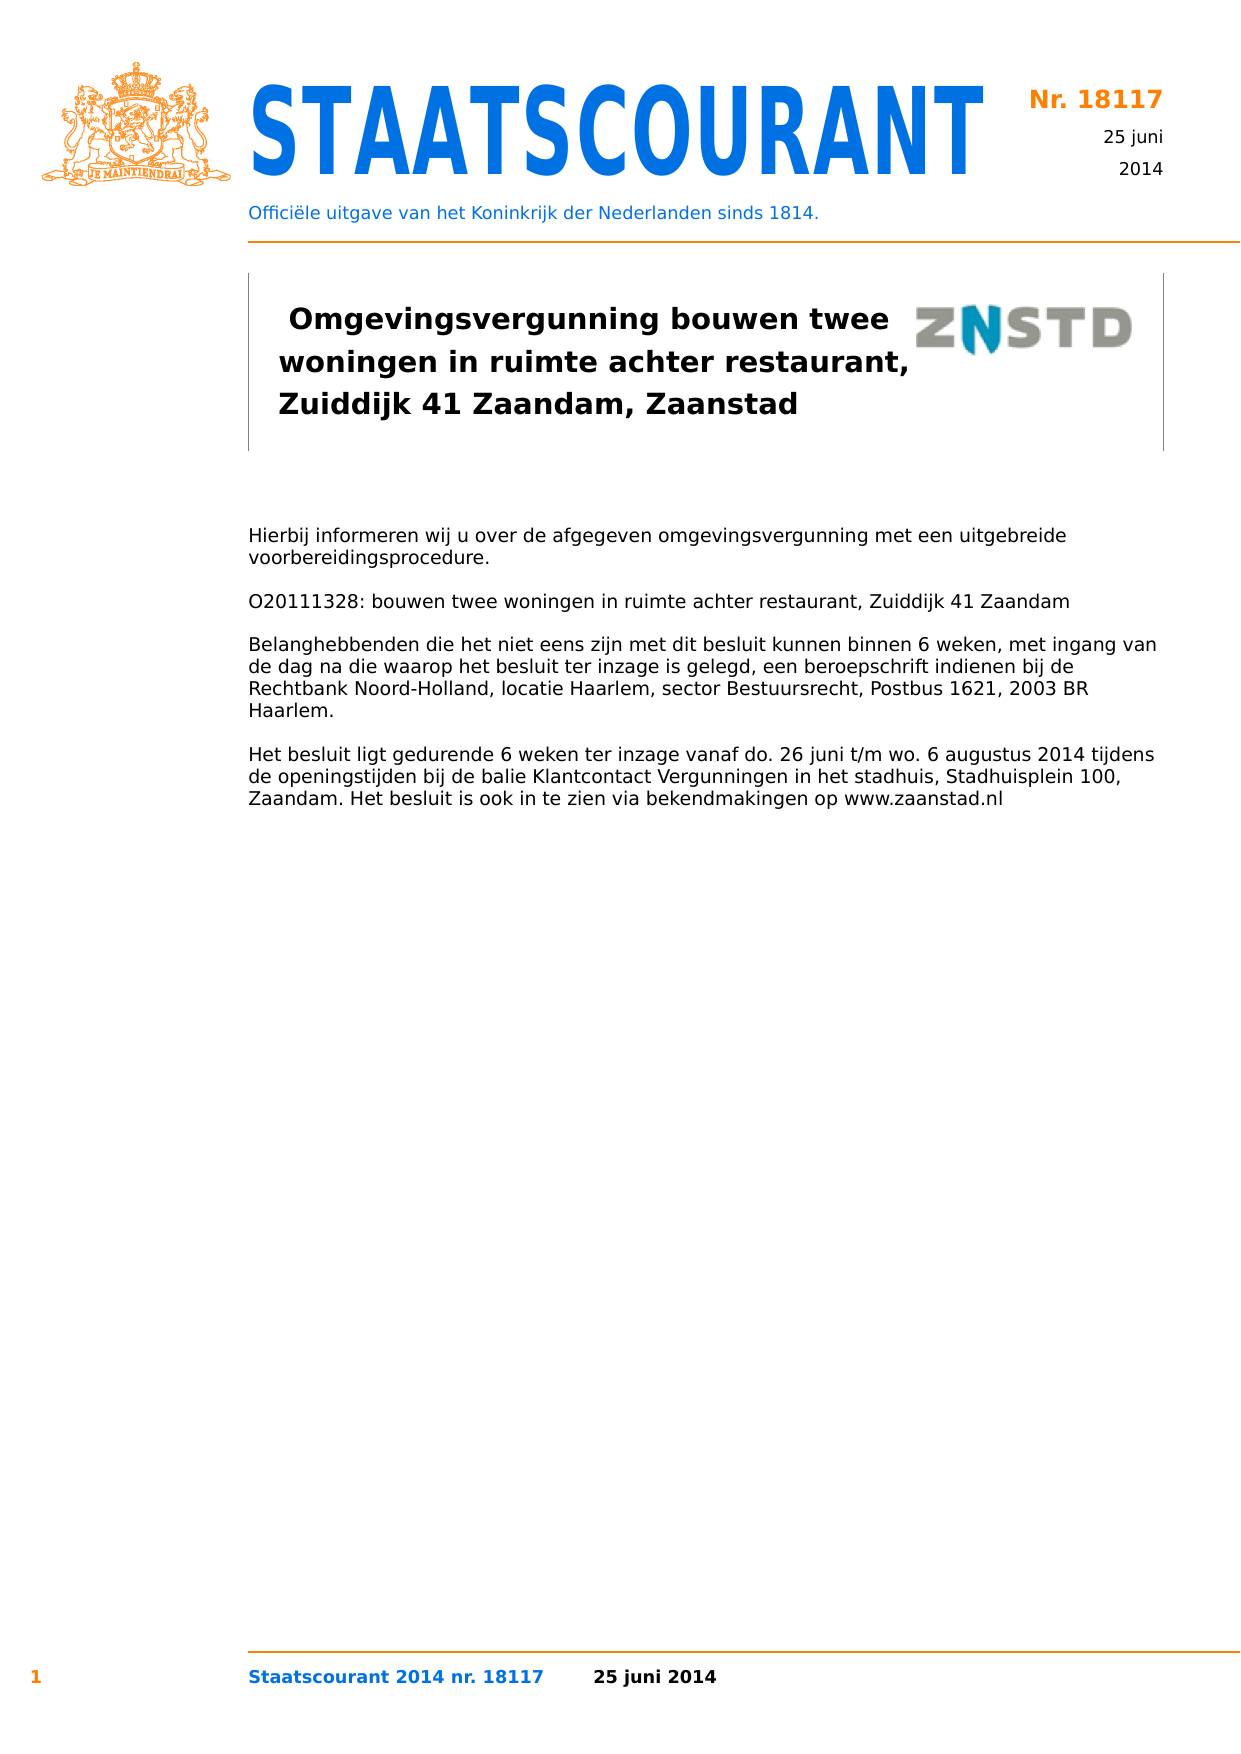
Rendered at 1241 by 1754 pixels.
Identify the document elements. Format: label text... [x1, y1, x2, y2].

table_header [25, 62, 248, 241]
table_cell Officiële uitgave van het Koninkrijk der Nederlanden sinds 1814. [248, 203, 1240, 241]
picture [914, 302, 1134, 356]
text Belanghebbenden die het niet eens zijn met dit besluit kunnen binnen 6 weken, met ingang van de dag na die waarop het besluit ter inzage is gelegd, een beroepschrift indienen bij de Rechtbank Noord-Holland, locatie Haarlem, sector Bestuursrecht, Postbus 1621, 2003 BR Haarlem. [248, 634, 1163, 722]
text Het besluit ligt gedurende 6 weken ter inzage vanaf do. 26 juni t/m wo. 6 augustus 2014 tijdens de openingstijden bij de balie Klantcontact Vergunningen in het stadhuis, Stadhuisplein 100, Zaandam. Het besluit is ook in te zien via bekendmakingen op www.zaanstad.nl [248, 744, 1163, 810]
text Hierbij informeren wij u over de afgegeven omgevingsvergunning met een uitgebreide voorbereidingsprocedure. [248, 525, 1163, 569]
table_header STAATSCOURANT [248, 62, 998, 203]
table_header Nr. 18117 [998, 62, 1240, 121]
table_cell 2014 [998, 153, 1240, 203]
picture [41, 62, 231, 186]
text O20111328: bouwen twee woningen in ruimte achter restaurant, Zuiddijk 41 Zaandam [248, 591, 1163, 612]
subtitle Omgevingsvergunning bouwen twee woningen in ruimte achter restaurant, Zuiddijk 41 Zaandam, Zaanstad [249, 273, 1163, 451]
table_cell 25 juni [998, 121, 1240, 153]
